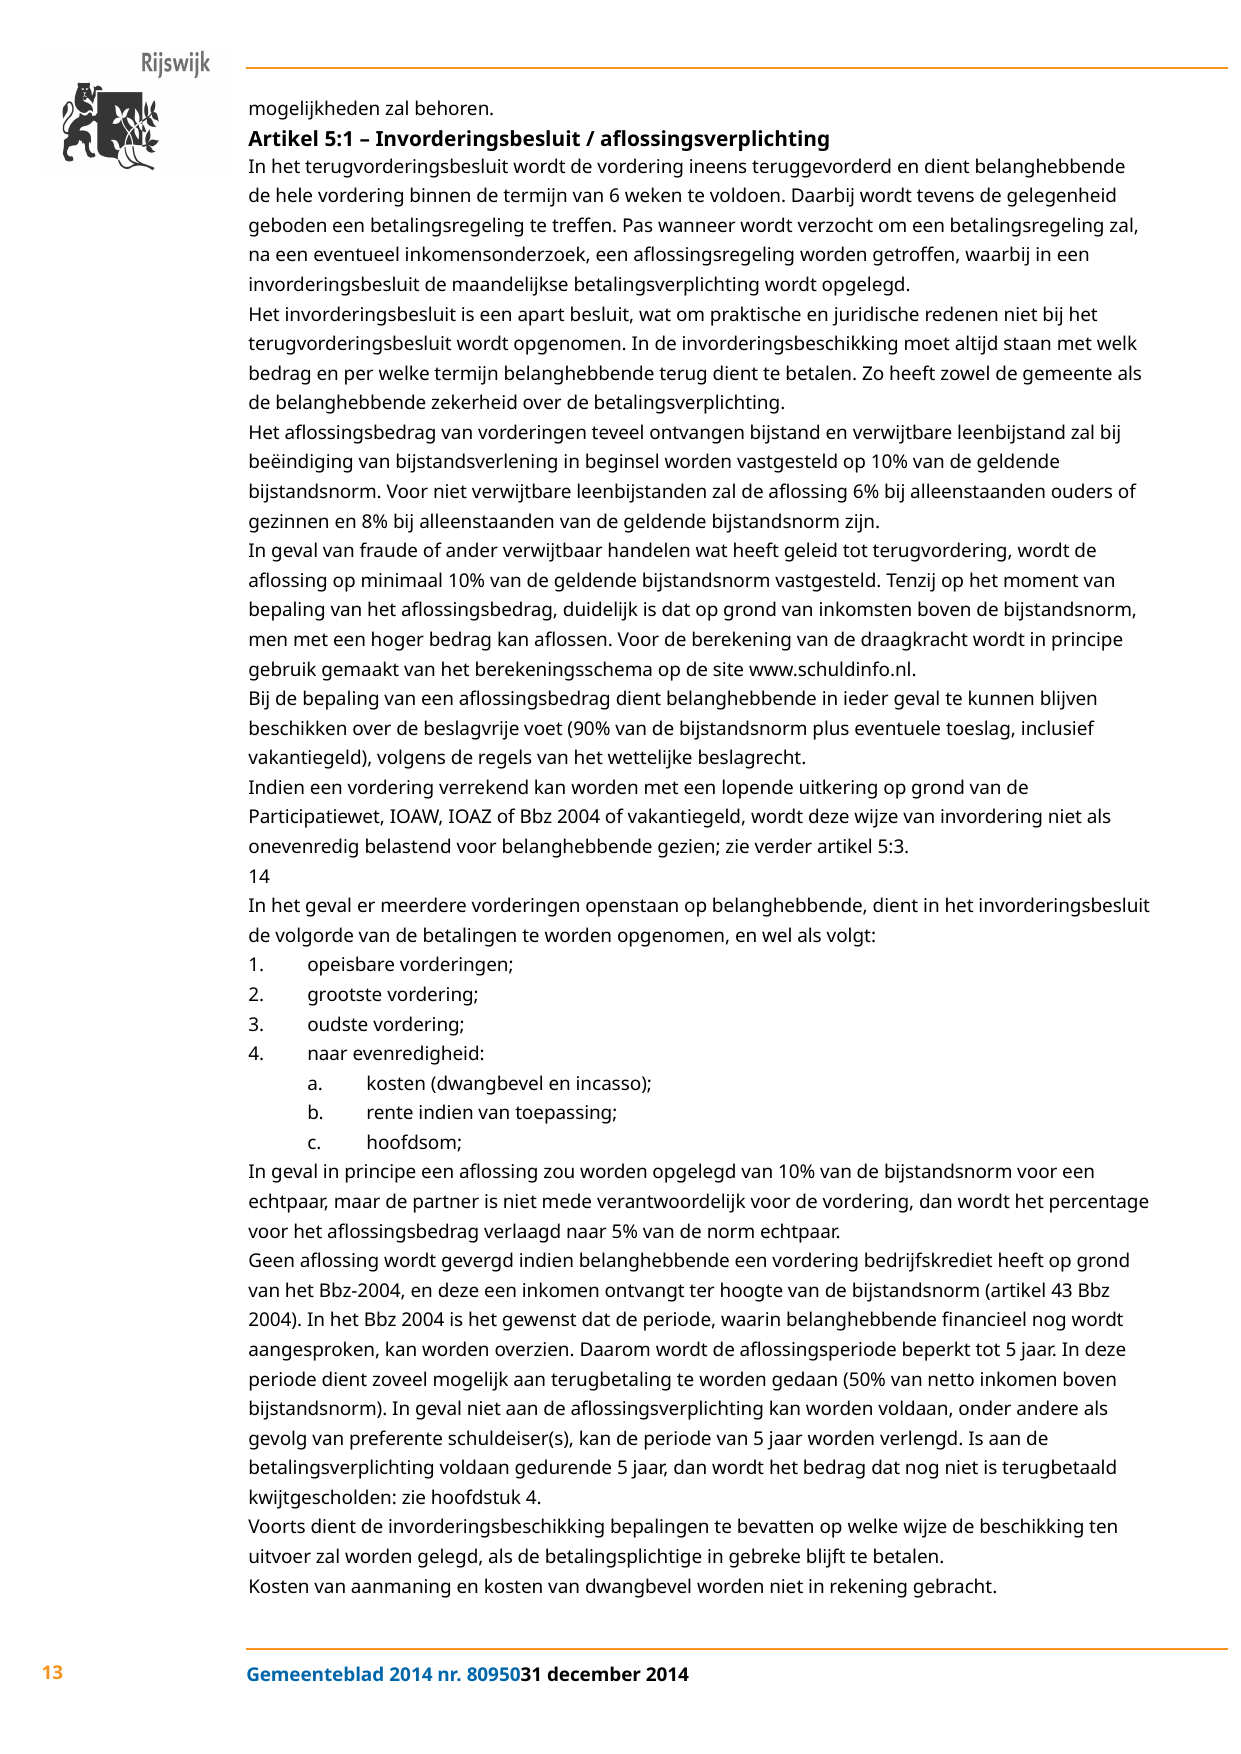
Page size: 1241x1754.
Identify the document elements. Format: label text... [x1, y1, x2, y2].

list naar evenredigheid: [248, 1040, 1152, 1066]
text Artikel 5:1 – Invorderingsbesluit / aflossingsverplichting [248, 124, 1152, 153]
picture [41, 47, 231, 172]
list grootste vordering; [248, 981, 1152, 1007]
list opeisbare vorderingen; [248, 952, 1152, 977]
text In het geval er meerdere vorderingen openstaan op belanghebbende, dient in het invorderingsbesluit de volgorde van de betalingen te worden opgenomen, en wel als volgt: [248, 892, 1152, 948]
text mogelijkheden zal behoren. [248, 95, 1152, 121]
text 14 [248, 863, 1152, 888]
text In geval van fraude of ander verwijtbaar handelen wat heeft geleid tot terugvordering, wordt de aflossing op minimaal 10% van de geldende bijstandsnorm vastgesteld. Tenzij op het moment van bepaling van het aflossingsbedrag, duidelijk is dat op grond van inkomsten boven de bijstandsnorm, men met een hoger bedrag kan aflossen. Voor de berekening van de draagkracht wordt in principe gebruik gemaakt van het berekeningsschema op de site www.schuldinfo.nl. [248, 537, 1152, 681]
list kosten (dwangbevel en incasso); [307, 1070, 1152, 1096]
text Het aflossingsbedrag van vorderingen teveel ontvangen bijstand en verwijtbare leenbijstand zal bij beëindiging van bijstandsverlening in beginsel worden vastgesteld op 10% van de geldende bijstandsnorm. Voor niet verwijtbare leenbijstanden zal de aflossing 6% bij alleenstaanden ouders of gezinnen en 8% bij alleenstaanden van de geldende bijstandsnorm zijn. [248, 419, 1152, 533]
text Bij de bepaling van een aflossingsbedrag dient belanghebbende in ieder geval te kunnen blijven beschikken over de beslagvrije voet (90% van de bijstandsnorm plus eventuele toeslag, inclusief vakantiegeld), volgens de regels van het wettelijke beslagrecht. [248, 685, 1152, 770]
text Het invorderingsbesluit is een apart besluit, wat om praktische en juridische redenen niet bij het terugvorderingsbesluit wordt opgenomen. In de invorderingsbeschikking moet altijd staan met welk bedrag en per welke termijn belanghebbende terug dient te betalen. Zo heeft zowel de gemeente als de belanghebbende zekerheid over de betalingsverplichting. [248, 301, 1152, 415]
text Kosten van aanmaning en kosten van dwangbevel worden niet in rekening gebracht. [248, 1573, 1152, 1598]
text In het terugvorderingsbesluit wordt de vordering ineens teruggevorderd en dient belanghebbende de hele vordering binnen de termijn van 6 weken te voldoen. Daarbij wordt tevens de gelegenheid geboden een betalingsregeling te treffen. Pas wanneer wordt verzocht om een betalingsregeling zal, na een eventueel inkomensonderzoek, een aflossingsregeling worden getroffen, waarbij in een invorderingsbesluit de maandelijkse betalingsverplichting wordt opgelegd. [248, 153, 1152, 297]
text Indien een vordering verrekend kan worden met een lopende uitkering op grond van de Participatiewet, IOAW, IOAZ of Bbz 2004 of vakantiegeld, wordt deze wijze van invordering niet als onevenredig belastend voor belanghebbende gezien; zie verder artikel 5:3. [248, 774, 1152, 859]
list oudste vordering; [248, 1011, 1152, 1036]
text Geen aflossing wordt gevergd indien belanghebbende een vordering bedrijfskrediet heeft op grond van het Bbz-2004, en deze een inkomen ontvangt ter hoogte van de bijstandsnorm (artikel 43 Bbz 2004). In het Bbz 2004 is het gewenst dat de periode, waarin belanghebbende financieel nog wordt aangesproken, kan worden overzien. Daarom wordt de aflossingsperiode beperkt tot 5 jaar. In deze periode dient zoveel mogelijk aan terugbetaling te worden gedaan (50% van netto inkomen boven bijstandsnorm). In geval niet aan de aflossingsverplichting kan worden voldaan, onder andere als gevolg van preferente schuldeiser(s), kan de periode van 5 jaar worden verlengd. Is aan de betalingsverplichting voldaan gedurende 5 jaar, dan wordt het bedrag dat nog niet is terugbetaald kwijtgescholden: zie hoofdstuk 4. [248, 1247, 1152, 1510]
list rente indien van toepassing; [307, 1099, 1152, 1125]
text Voorts dient de invorderingsbeschikking bepalingen te bevatten op welke wijze de beschikking ten uitvoer zal worden gelegd, als de betalingsplichtige in gebreke blijft te betalen. [248, 1514, 1152, 1569]
list hoofdsom; [307, 1129, 1152, 1155]
text In geval in principe een aflossing zou worden opgelegd van 10% van de bijstandsnorm voor een echtpaar, maar de partner is niet mede verantwoordelijk voor de vordering, dan wordt het percentage voor het aflossingsbedrag verlaagd naar 5% van de norm echtpaar. [248, 1159, 1152, 1243]
